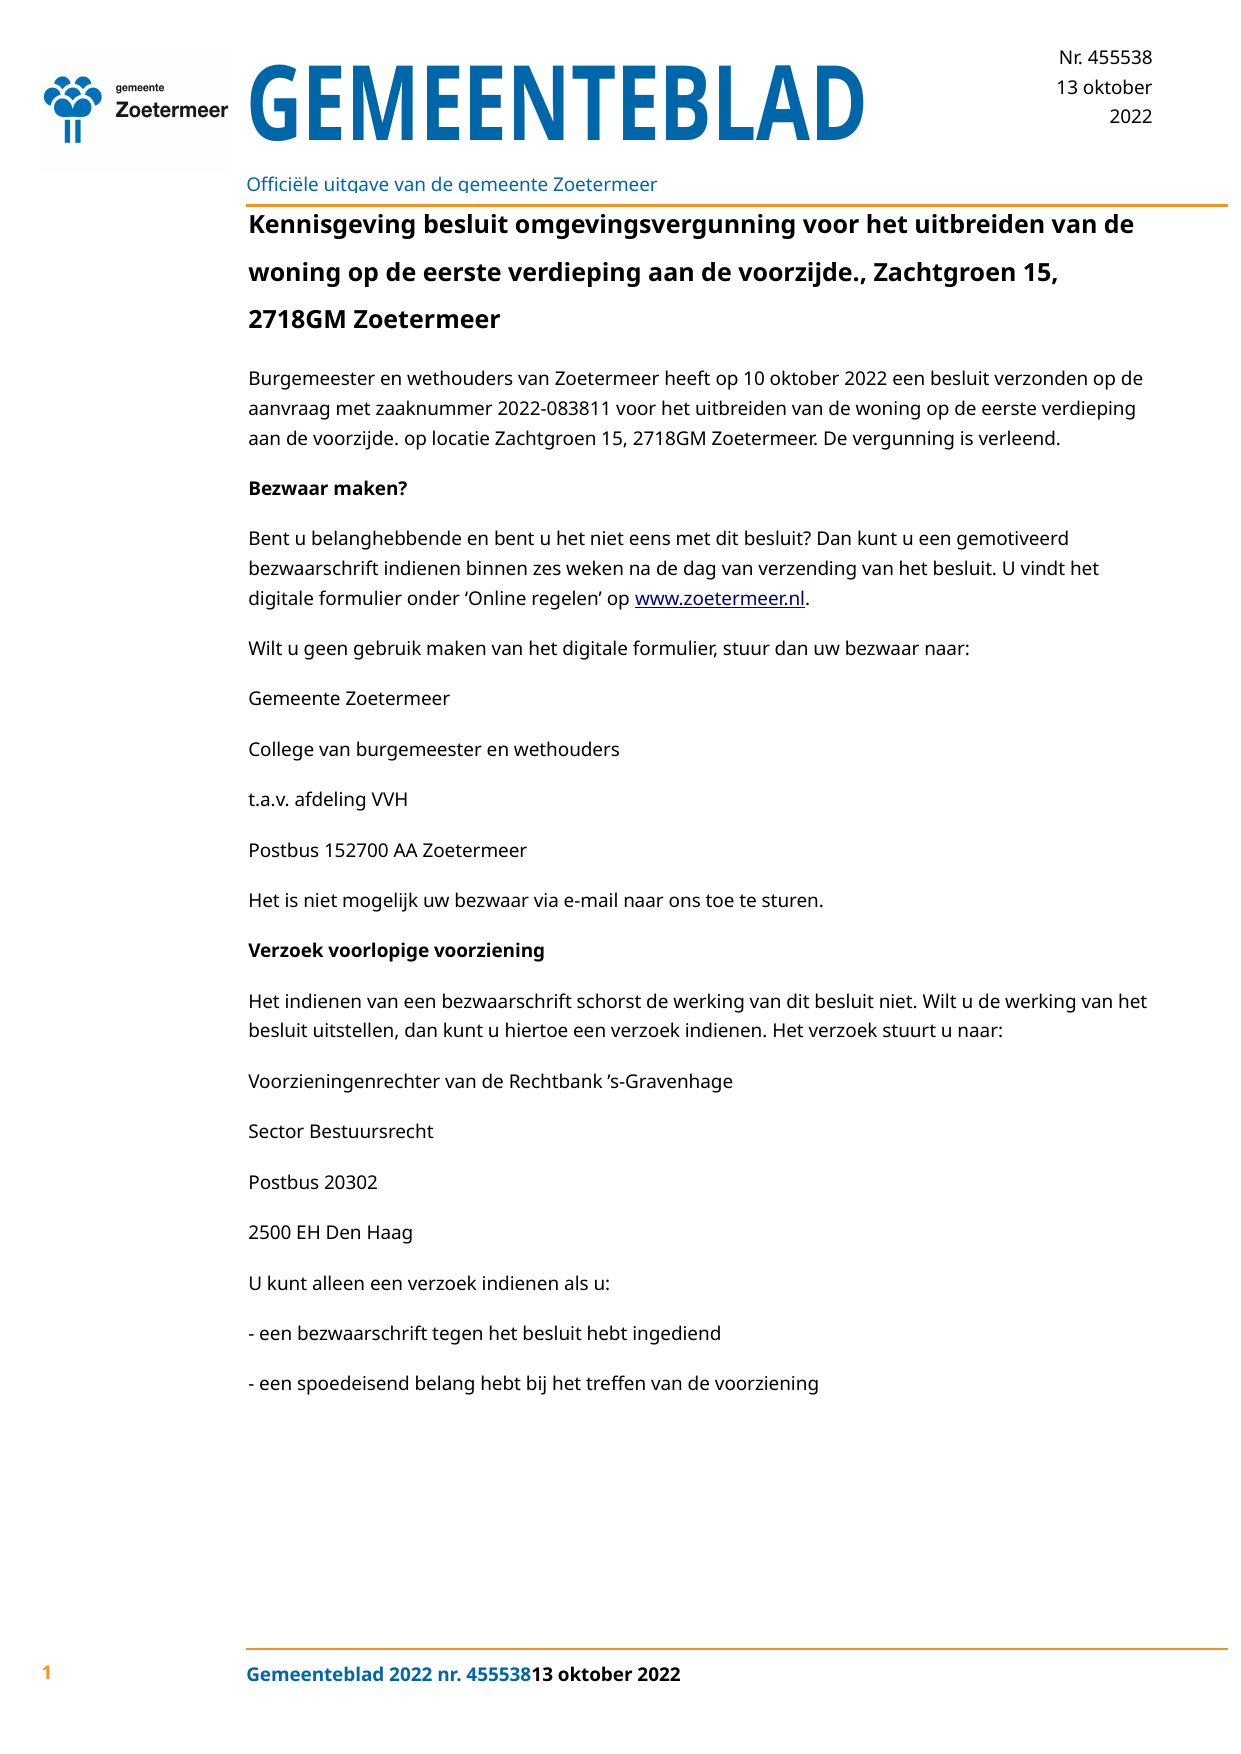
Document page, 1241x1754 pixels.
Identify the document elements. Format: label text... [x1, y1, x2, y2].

text Postbus 20302 [248, 1169, 1152, 1194]
text Verzoek voorlopige voorziening [248, 938, 1152, 963]
text t.a.v. afdeling VVH [248, 786, 1152, 812]
text Bezwaar maken? [248, 475, 1152, 501]
text 2500 EH Den Haag [248, 1219, 1152, 1245]
text College van burgemeester en wethouders [248, 736, 1152, 762]
text Bent u belanghebbende en bent u het niet eens met dit besluit? Dan kunt u een gemotiveerd bezwaarschrift indienen binnen zes weken na de dag van verzending van het besluit. U vindt het digitale formulier onder ‘Online regelen’ op www.zoetermeer.nl. [248, 526, 1152, 610]
text Voorzieningenrechter van de Rechtbank ’s-Gravenhage [248, 1068, 1152, 1094]
text Postbus 152700 AA Zoetermeer [248, 837, 1152, 862]
text Burgemeester en wethouders van Zoetermeer heeft op 10 oktober 2022 een besluit verzonden op de aanvraag met zaaknummer 2022-083811 voor het uitbreiden van de woning op de eerste verdieping aan de voorzijde. op locatie Zachtgroen 15, 2718GM Zoetermeer. De vergunning is verleend. [248, 366, 1152, 450]
text - een spoedeisend belang hebt bij het treffen van de voorziening [248, 1371, 1152, 1396]
text Het indienen van een bezwaarschrift schorst de werking van dit besluit niet. Wilt u de werking van het besluit uitstellen, dan kunt u hiertoe een verzoek indienen. Het verzoek stuurt u naar: [248, 988, 1152, 1043]
text - een bezwaarschrift tegen het besluit hebt ingediend [248, 1320, 1152, 1346]
text Kennisgeving besluit omgevingsvergunning voor het uitbreiden van de woning op de eerste verdieping aan de voorzijde., Zachtgroen 15, 2718GM Zoetermeer [248, 207, 1152, 336]
text U kunt alleen een verzoek indienen als u: [248, 1270, 1152, 1295]
text Gemeente Zoetermeer [248, 686, 1152, 711]
text Het is niet mogelijk uw bezwaar via e-mail naar ons toe te sturen. [248, 887, 1152, 913]
picture [41, 47, 231, 172]
text Sector Bestuursrecht [248, 1118, 1152, 1144]
text Wilt u geen gebruik maken van het digitale formulier, stuur dan uw bezwaar naar: [248, 635, 1152, 661]
